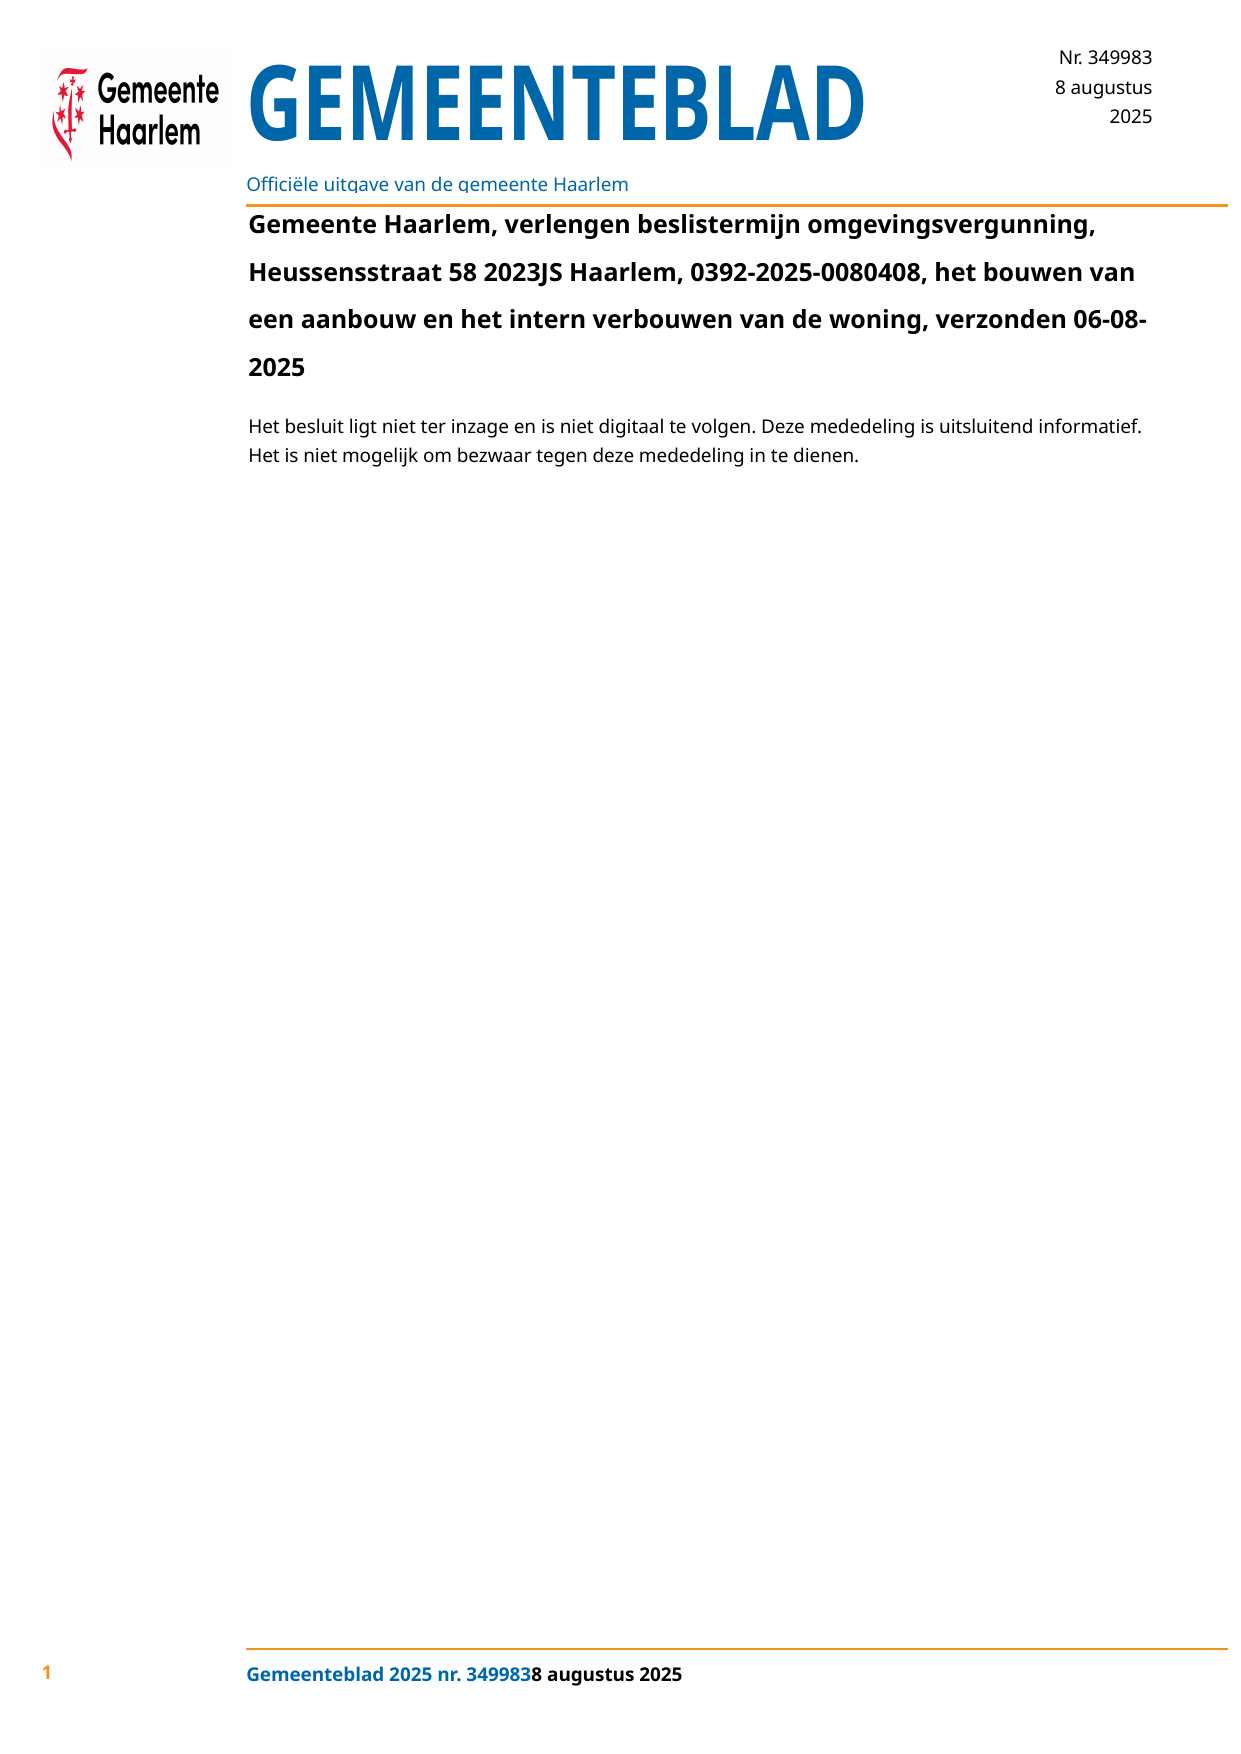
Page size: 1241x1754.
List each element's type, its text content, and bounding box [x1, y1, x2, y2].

text Gemeente Haarlem, verlengen beslistermijn omgevingsvergunning, Heussensstraat 58 2023JS Haarlem, 0392-2025-0080408, het bouwen van een aanbouw en het intern verbouwen van de woning, verzonden 06-08-2025 [248, 207, 1152, 384]
picture [41, 47, 231, 172]
text Het besluit ligt niet ter inzage en is niet digitaal te volgen. Deze mededeling is uitsluitend informatief. Het is niet mogelijk om bezwaar tegen deze mededeling in te dienen. [248, 413, 1152, 468]
